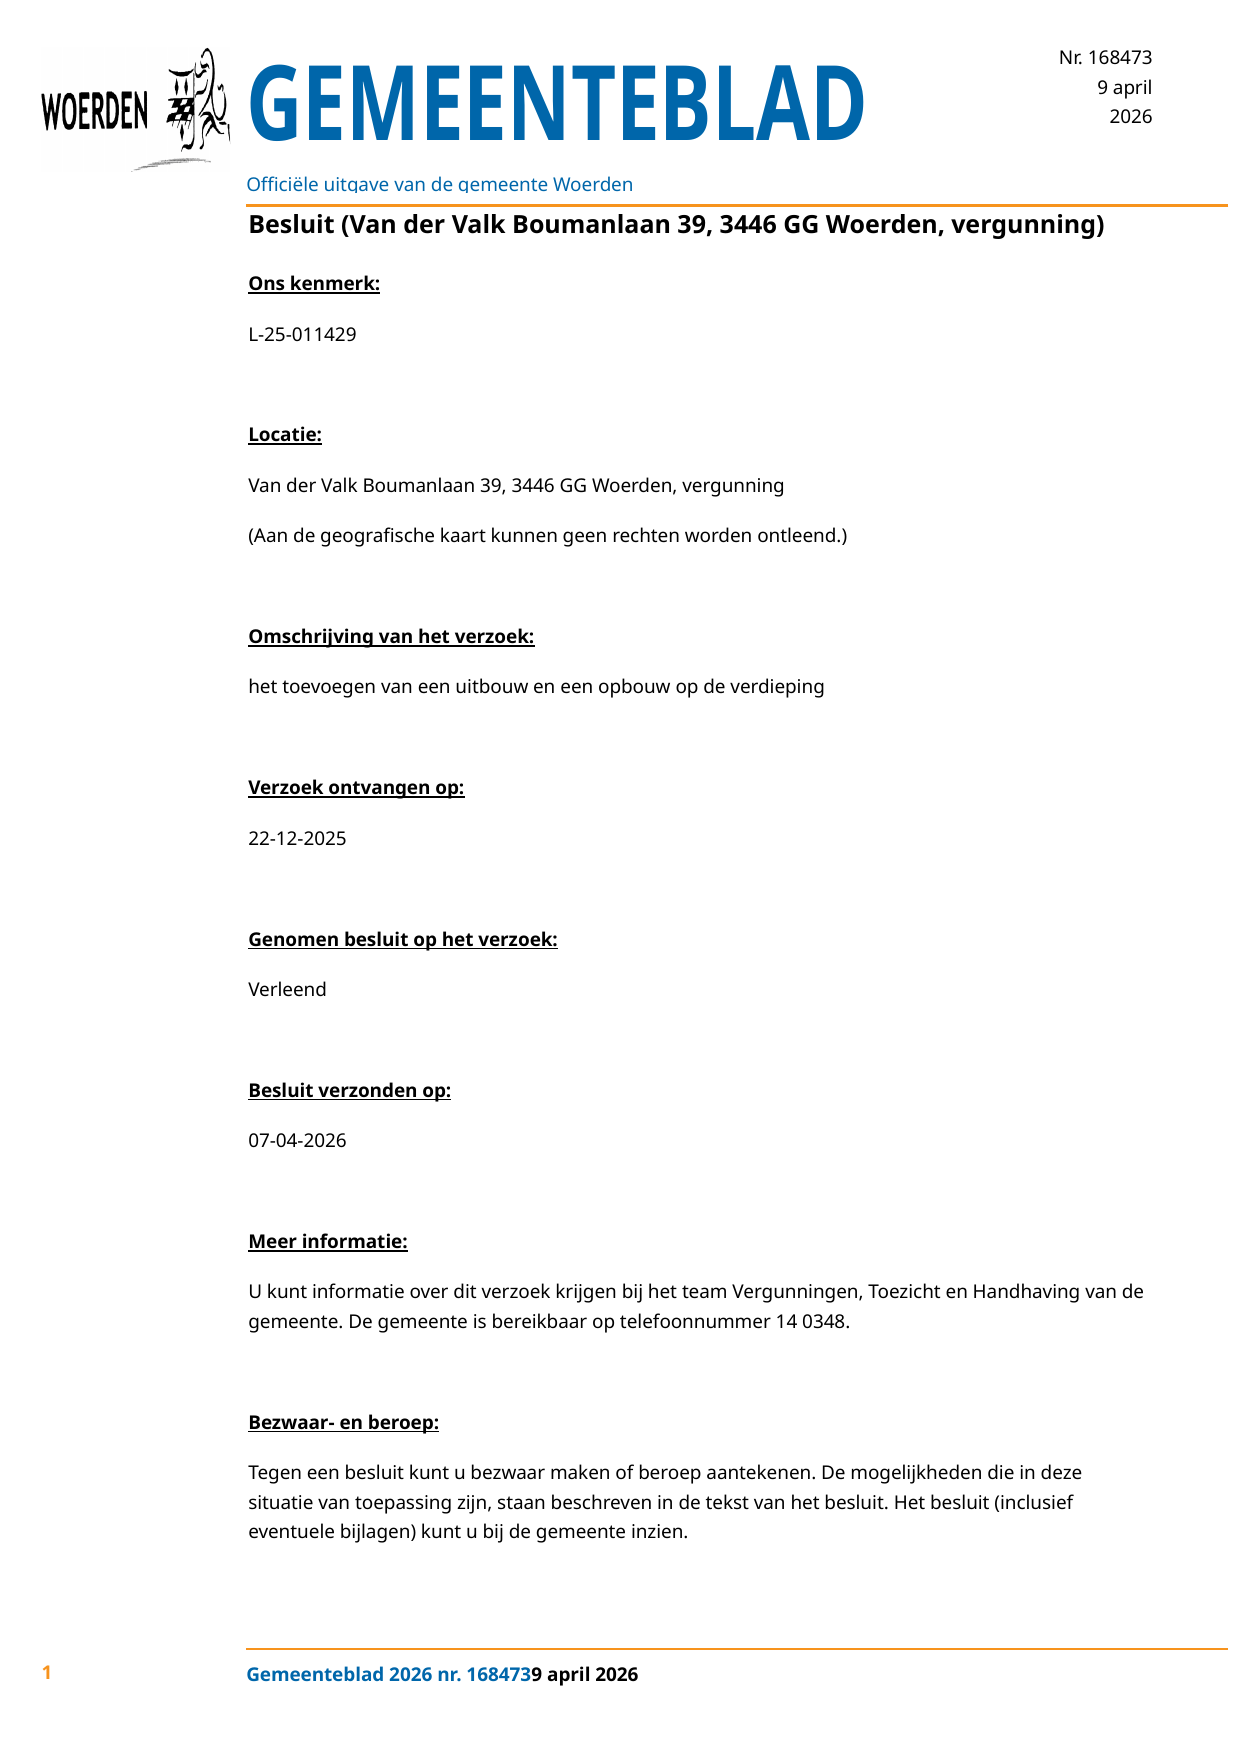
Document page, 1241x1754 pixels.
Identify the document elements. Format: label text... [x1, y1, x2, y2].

text (Aan de geografische kaart kunnen geen rechten worden ontleend.) [248, 522, 1152, 548]
text 22-12-2025 [248, 825, 1152, 851]
text Omschrijving van het verzoek: [248, 623, 1152, 649]
text Besluit verzonden op: [248, 1077, 1152, 1103]
text Meer informatie: [248, 1228, 1152, 1254]
picture [41, 47, 231, 172]
text L-25-011429 [248, 321, 1152, 346]
text Ons kenmerk: [248, 270, 1152, 296]
text Genomen besluit op het verzoek: [248, 926, 1152, 951]
text Verzoek ontvangen op: [248, 774, 1152, 800]
text Verleend [248, 976, 1152, 1002]
text Besluit (Van der Valk Boumanlaan 39, 3446 GG Woerden, vergunning) [248, 207, 1152, 241]
text U kunt informatie over dit verzoek krijgen bij het team Vergunningen, Toezicht en Handhaving van de gemeente. De gemeente is bereikbaar op telefoonnummer 14 0348. [248, 1279, 1152, 1334]
text Van der Valk Boumanlaan 39, 3446 GG Woerden, vergunning [248, 472, 1152, 498]
text Tegen een besluit kunt u bezwaar maken of beroep aantekenen. De mogelijkheden die in deze situatie van toepassing zijn, staan beschreven in de tekst van het besluit. Het besluit (inclusief eventuele bijlagen) kunt u bij de gemeente inzien. [248, 1459, 1152, 1544]
text Locatie: [248, 422, 1152, 447]
text het toevoegen van een uitbouw en een opbouw op de verdieping [248, 674, 1152, 699]
text Bezwaar- en beroep: [248, 1409, 1152, 1435]
text 07-04-2026 [248, 1127, 1152, 1153]
